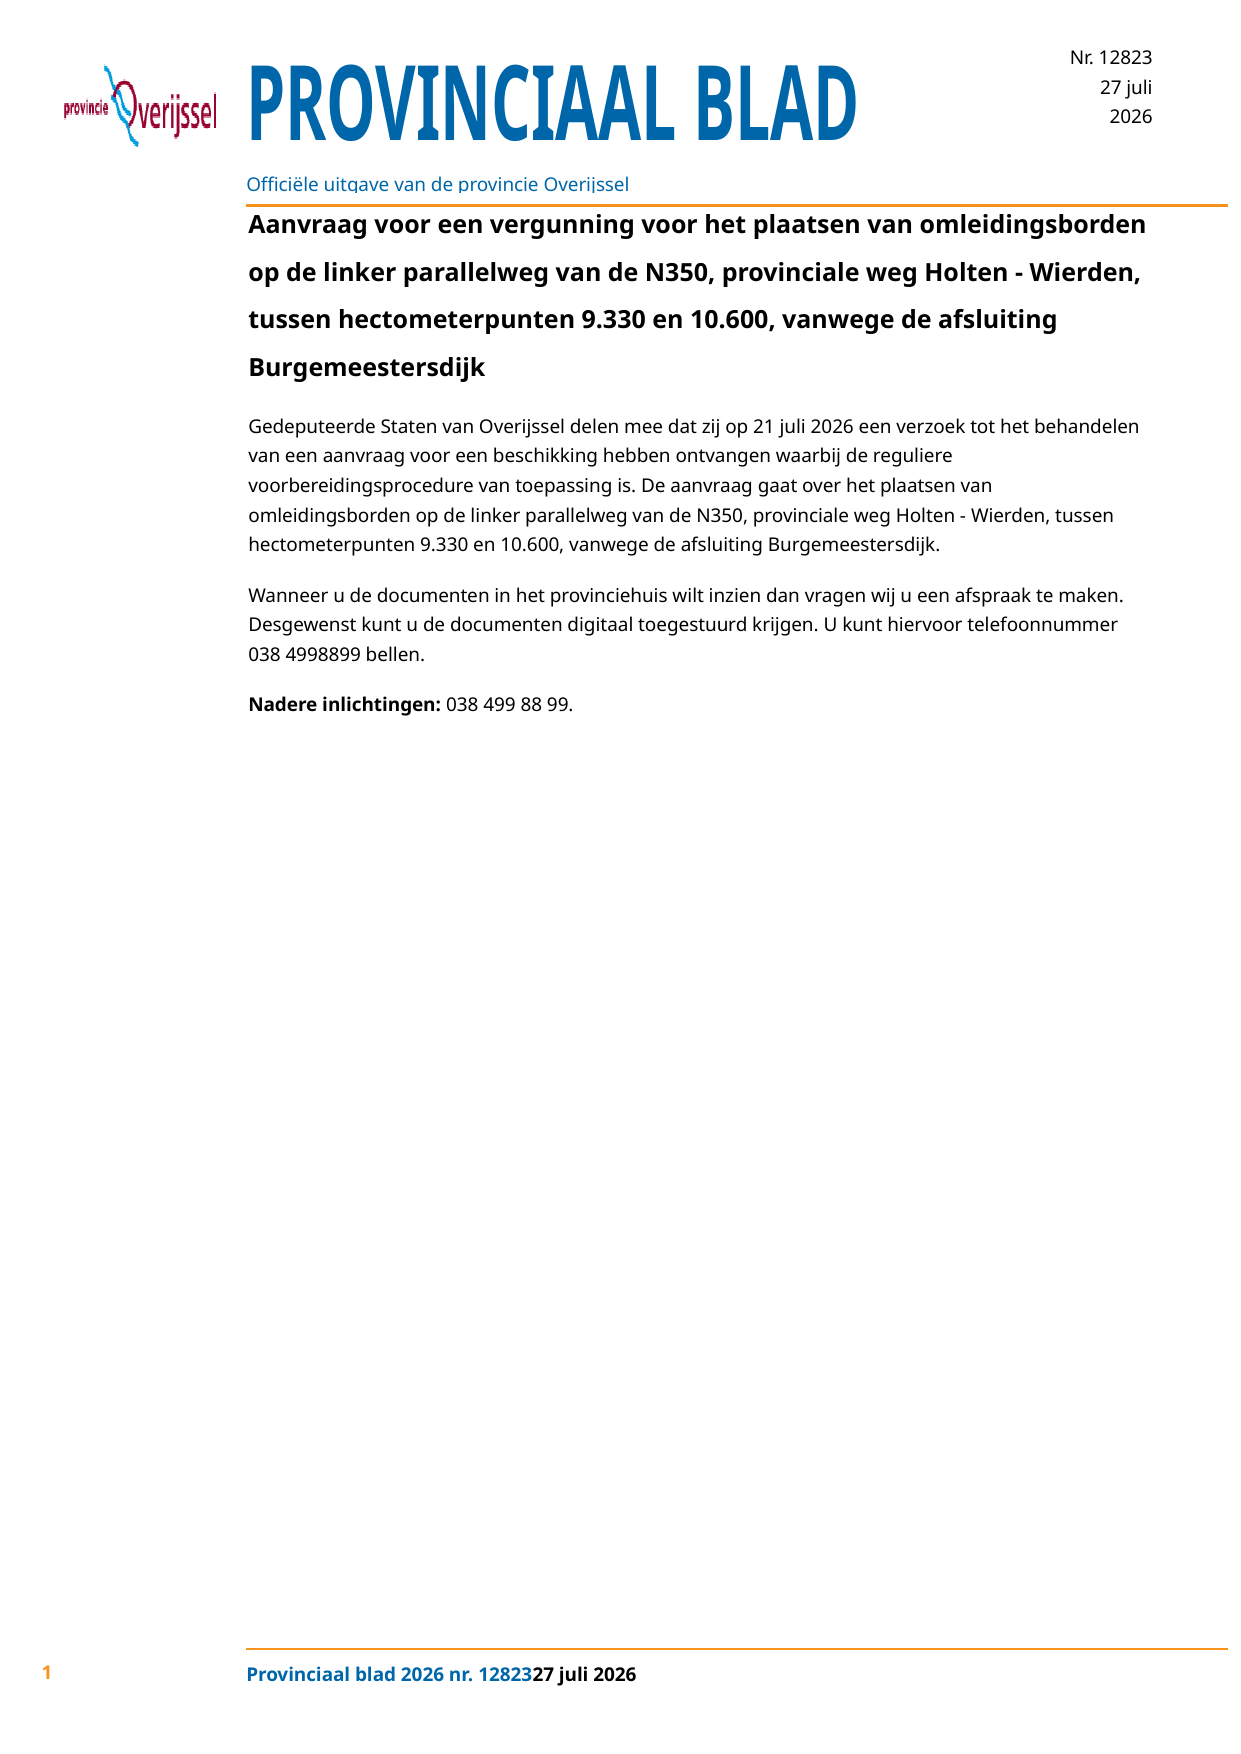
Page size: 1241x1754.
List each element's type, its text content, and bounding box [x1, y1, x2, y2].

picture [41, 47, 231, 172]
text Aanvraag voor een vergunning voor het plaatsen van omleidingsborden op de linker parallelweg van de N350, provinciale weg Holten - Wierden, tussen hectometerpunten 9.330 en 10.600, vanwege de afsluiting Burgemeestersdijk [248, 207, 1152, 384]
text Gedeputeerde Staten van Overijssel delen mee dat zij op 21 juli 2026 een verzoek tot het behandelen van een aanvraag voor een beschikking hebben ontvangen waarbij de reguliere voorbereidingsprocedure van toepassing is. De aanvraag gaat over het plaatsen van omleidingsborden op de linker parallelweg van de N350, provinciale weg Holten - Wierden, tussen hectometerpunten 9.330 en 10.600, vanwege de afsluiting Burgemeestersdijk. [248, 413, 1152, 557]
text Wanneer u de documenten in het provinciehuis wilt inzien dan vragen wij u een afspraak te maken. Desgewenst kunt u de documenten digitaal toegestuurd krijgen. U kunt hiervoor telefoonnummer 038 4998899 bellen. [248, 582, 1152, 667]
text Nadere inlichtingen: 038 499 88 99. [248, 691, 1152, 717]
